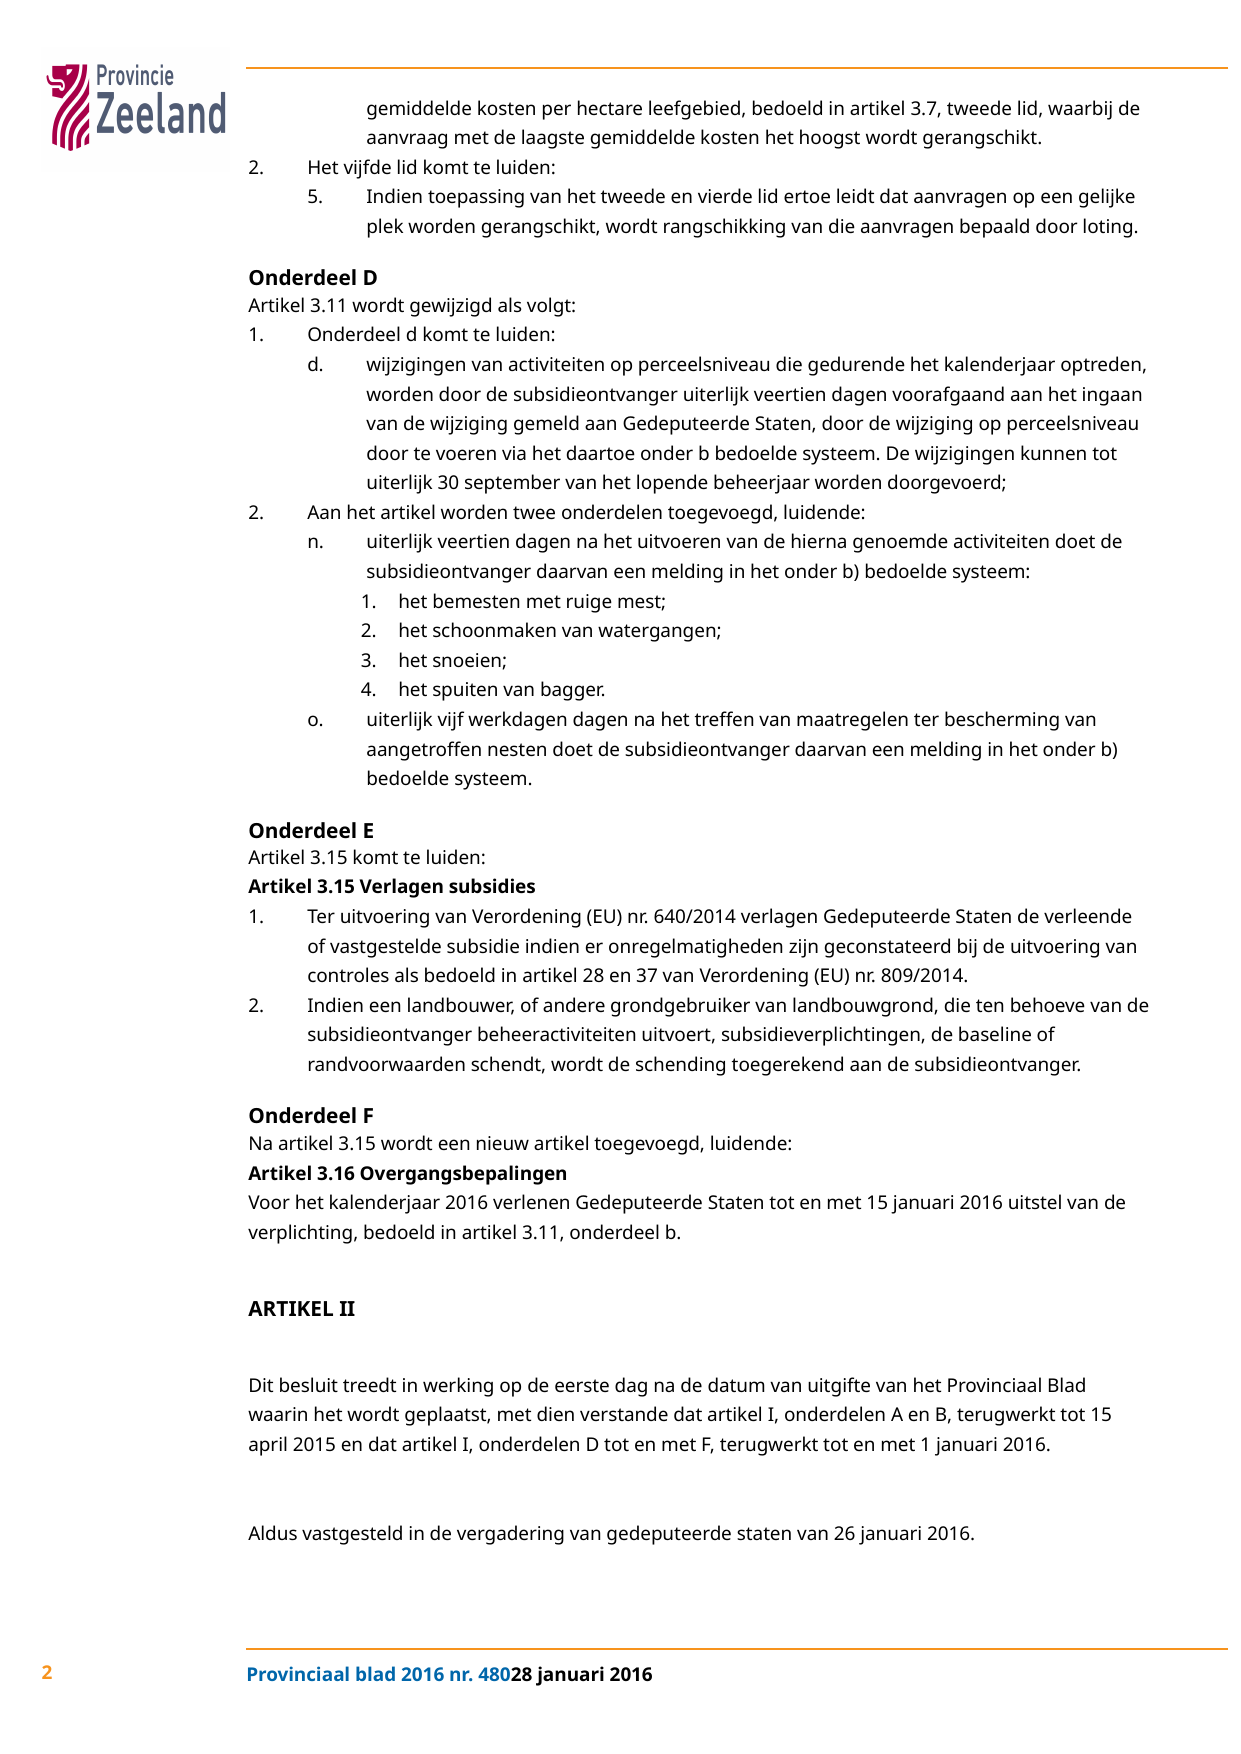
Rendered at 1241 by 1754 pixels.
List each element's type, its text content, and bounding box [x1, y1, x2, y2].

picture [41, 47, 231, 172]
list uiterlijk veertien dagen na het uitvoeren van de hierna genoemde activiteiten doet de subsidieontvanger daarvan een melding in het onder b) bedoelde systeem: [307, 529, 1152, 584]
list het snoeien; [361, 647, 1152, 673]
text Artikel 3.16 Overgangsbepalingen [248, 1160, 1152, 1185]
list Onderdeel d komt te luiden: [248, 322, 1152, 347]
text Artikel 3.11 wordt gewijzigd als volgt: [248, 292, 1152, 318]
list Indien toepassing van het tweede en vierde lid ertoe leidt dat aanvragen op een gelijke plek worden gerangschikt, wordt rangschikking van die aanvragen bepaald door loting. [307, 183, 1152, 239]
list Het vijfde lid komt te luiden: [248, 154, 1152, 180]
text Na artikel 3.15 wordt een nieuw artikel toegevoegd, luidende: [248, 1130, 1152, 1156]
list het spuiten van bagger. [361, 677, 1152, 702]
list Ter uitvoering van Verordening (EU) nr. 640/2014 verlagen Gedeputeerde Staten de verleende of vastgestelde subsidie indien er onregelmatigheden zijn geconstateerd bij de uitvoering van controles als bedoeld in artikel 28 en 37 van Verordening (EU) nr. 809/2014. [248, 903, 1152, 988]
text ARTIKEL II [248, 1294, 1152, 1322]
list Aan het artikel worden twee onderdelen toegevoegd, luidende: [248, 499, 1152, 525]
text Voor het kalenderjaar 2016 verlenen Gedeputeerde Staten tot en met 15 januari 2016 uitstel van de verplichting, bedoeld in artikel 3.11, onderdeel b. [248, 1189, 1152, 1244]
list het bemesten met ruige mest; [361, 588, 1152, 613]
text Dit besluit treedt in werking op de eerste dag na de datum van uitgifte van het Provinciaal Blad waarin het wordt geplaatst, met dien verstande dat artikel I, onderdelen A en B, terugwerkt tot 15 april 2015 en dat artikel I, onderdelen D tot en met F, terugwerkt tot en met 1 januari 2016. [248, 1372, 1152, 1457]
list uiterlijk vijf werkdagen dagen na het treffen van maatregelen ter bescherming van aangetroffen nesten doet de subsidieontvanger daarvan een melding in het onder b) bedoelde systeem. [307, 706, 1152, 791]
text Artikel 3.15 komt te luiden: [248, 844, 1152, 870]
text Artikel 3.15 Verlagen subsidies [248, 874, 1152, 899]
text Onderdeel F [248, 1102, 1152, 1130]
text Onderdeel D [248, 263, 1152, 292]
list Indien een landbouwer, of andere grondgebruiker van landbouwgrond, die ten behoeve van de subsidieontvanger beheeractiviteiten uitvoert, subsidieverplichtingen, de baseline of randvoorwaarden schendt, wordt de schending toegerekend aan de subsidieontvanger. [248, 992, 1152, 1077]
list gemiddelde kosten per hectare leefgebied, bedoeld in artikel 3.7, tweede lid, waarbij de aanvraag met de laagste gemiddelde kosten het hoogst wordt gerangschikt. [307, 95, 1152, 150]
text Onderdeel E [248, 816, 1152, 844]
list wijzigingen van activiteiten op perceelsniveau die gedurende het kalenderjaar optreden, worden door de subsidieontvanger uiterlijk veertien dagen voorafgaand aan het ingaan van de wijziging gemeld aan Gedeputeerde Staten, door de wijziging op perceelsniveau door te voeren via het daartoe onder b bedoelde systeem. De wijzigingen kunnen tot uiterlijk 30 september van het lopende beheerjaar worden doorgevoerd; [307, 351, 1152, 495]
list het schoonmaken van watergangen; [361, 617, 1152, 643]
text Aldus vastgesteld in de vergadering van gedeputeerde staten van 26 januari 2016. [248, 1520, 1152, 1545]
